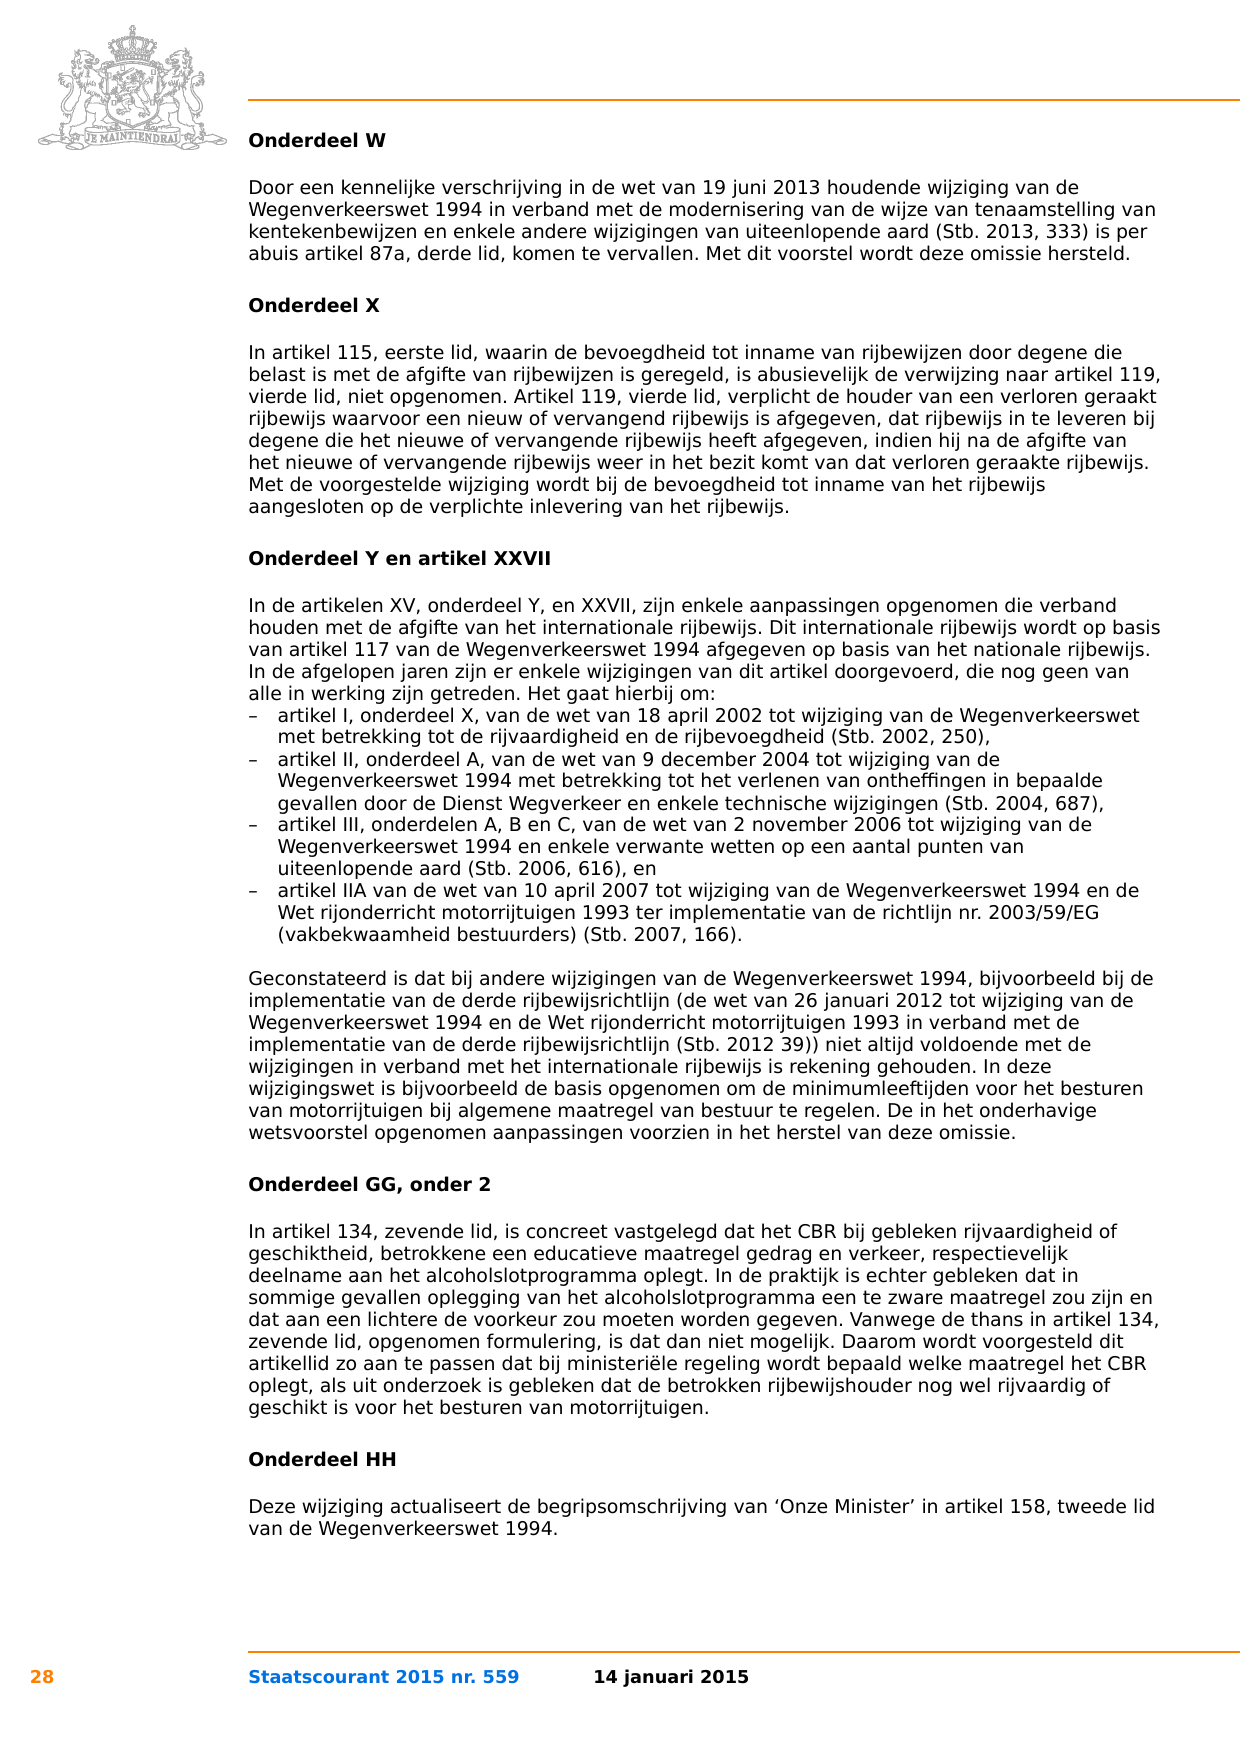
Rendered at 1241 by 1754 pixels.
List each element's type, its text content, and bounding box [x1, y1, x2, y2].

text In artikel 115, eerste lid, waarin de bevoegdheid tot inname van rijbewijzen door degene die belast is met de afgifte van rijbewijzen is geregeld, is abusievelijk de verwijzing naar artikel 119, vierde lid, niet opgenomen. Artikel 119, vierde lid, verplicht de houder van een verloren geraakt rijbewijs waarvoor een nieuw of vervangend rijbewijs is afgegeven, dat rijbewijs in te leveren bij degene die het nieuwe of vervangende rijbewijs heeft afgegeven, indien hij na de afgifte van het nieuwe of vervangende rijbewijs weer in het bezit komt van dat verloren geraakte rijbewijs. Met de voorgestelde wijziging wordt bij de bevoegdheid tot inname van het rijbewijs aangesloten op de verplichte inlevering van het rijbewijs. [248, 342, 1163, 518]
subtitle Onderdeel Y en artikel XXVII [248, 548, 1163, 569]
subtitle Onderdeel HH [248, 1449, 1163, 1471]
text In de artikelen XV, onderdeel Y, en XXVII, zijn enkele aanpassingen opgenomen die verband houden met de afgifte van het internationale rijbewijs. Dit internationale rijbewijs wordt op basis van artikel 117 van de Wegenverkeerswet 1994 afgegeven op basis van het nationale rijbewijs. In de afgelopen jaren zijn er enkele wijzigingen van dit artikel doorgevoerd, die nog geen van alle in werking zijn getreden. Het gaat hierbij om: [248, 594, 1163, 704]
text Door een kennelijke verschrijving in de wet van 19 juni 2013 houdende wijziging van de Wegenverkeerswet 1994 in verband met de modernisering van de wijze van tenaamstelling van kentekenbewijzen en enkele andere wijzigingen van uiteenlopende aard (Stb. 2013, 333) is per abuis artikel 87a, derde lid, komen te vervallen. Met dit voorstel wordt deze omissie hersteld. [248, 177, 1163, 265]
text – artikel II, onderdeel A, van de wet van 9 december 2004 tot wijziging van de Wegenverkeerswet 1994 met betrekking tot het verlenen van ontheffingen in bepaalde gevallen door de Dienst Wegverkeer en enkele technische wijzigingen (Stb. 2004, 687), [248, 748, 1163, 814]
text In artikel 134, zevende lid, is concreet vastgelegd dat het CBR bij gebleken rijvaardigheid of geschiktheid, betrokkene een educatieve maatregel gedrag en verkeer, respectievelijk deelname aan het alcoholslotprogramma oplegt. In de praktijk is echter gebleken dat in sommige gevallen oplegging van het alcoholslotprogramma een te zware maatregel zou zijn en dat aan een lichtere de voorkeur zou moeten worden gegeven. Vanwege de thans in artikel 134, zevende lid, opgenomen formulering, is dat dan niet mogelijk. Daarom wordt voorgesteld dit artikellid zo aan te passen dat bij ministeriële regeling wordt bepaald welke maatregel het CBR oplegt, als uit onderzoek is gebleken dat de betrokken rijbewijshouder nog wel rijvaardig of geschikt is voor het besturen van motorrijtuigen. [248, 1221, 1163, 1419]
text – artikel I, onderdeel X, van de wet van 18 april 2002 tot wijziging van de Wegenverkeerswet met betrekking tot de rijvaardigheid en de rijbevoegdheid (Stb. 2002, 250), [248, 704, 1163, 748]
subtitle Onderdeel X [248, 295, 1163, 317]
text Geconstateerd is dat bij andere wijzigingen van de Wegenverkeerswet 1994, bijvoorbeeld bij de implementatie van de derde rijbewijsrichtlijn (de wet van 26 januari 2012 tot wijziging van de Wegenverkeerswet 1994 en de Wet rijonderricht motorrijtuigen 1993 in verband met de implementatie van de derde rijbewijsrichtlijn (Stb. 2012 39)) niet altijd voldoende met de wijzigingen in verband met het internationale rijbewijs is rekening gehouden. In deze wijzigingswet is bijvoorbeeld de basis opgenomen om de minimumleeftijden voor het besturen van motorrijtuigen bij algemene maatregel van bestuur te regelen. De in het onderhavige wetsvoorstel opgenomen aanpassingen voorzien in het herstel van deze omissie. [248, 968, 1163, 1144]
subtitle Onderdeel GG, onder 2 [248, 1174, 1163, 1196]
text – artikel III, onderdelen A, B en C, van de wet van 2 november 2006 tot wijziging van de Wegenverkeerswet 1994 en enkele verwante wetten op een aantal punten van uiteenlopende aard (Stb. 2006, 616), en [248, 814, 1163, 880]
picture [38, 25, 227, 150]
subtitle Onderdeel W [248, 130, 1163, 152]
text Deze wijziging actualiseert de begripsomschrijving van ‘Onze Minister’ in artikel 158, tweede lid van de Wegenverkeerswet 1994. [248, 1496, 1163, 1540]
text – artikel IIA van de wet van 10 april 2007 tot wijziging van de Wegenverkeerswet 1994 en de Wet rijonderricht motorrijtuigen 1993 ter implementatie van de richtlijn nr. 2003/59/EG (vakbekwaamheid bestuurders) (Stb. 2007, 166). [248, 880, 1163, 946]
